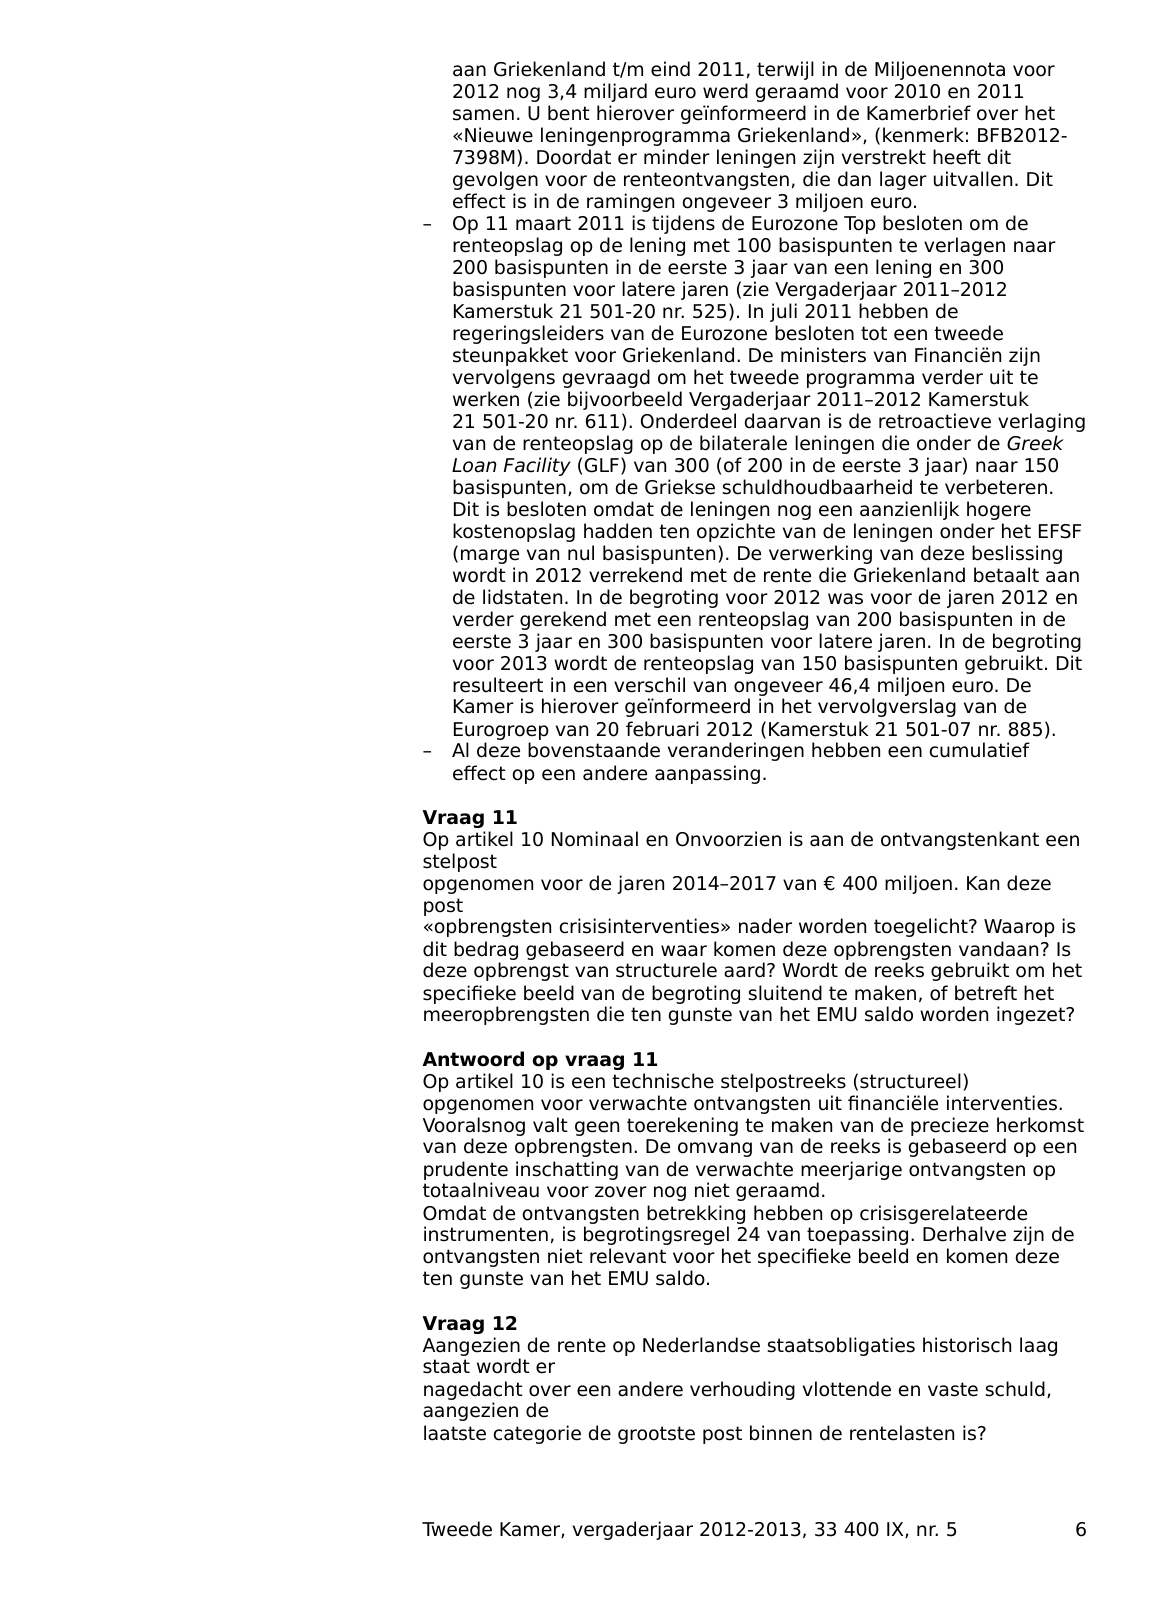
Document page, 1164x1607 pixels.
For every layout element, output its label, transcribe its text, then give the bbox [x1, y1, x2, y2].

text Op artikel 10 is een technische stelpostreeks (structureel) opgenomen voor verwachte ontvangsten uit financiële interventies. Vooralsnog valt geen toerekening te maken van de precieze herkomst van deze opbrengsten. De omvang van de reeks is gebaseerd op een prudente inschatting van de verwachte meerjarige ontvangsten op totaalniveau voor zover nog niet geraamd. [422, 1071, 1087, 1202]
text nagedacht over een andere verhouding vlottende en vaste schuld, aangezien de [422, 1378, 1087, 1422]
text Antwoord op vraag 11 [422, 1048, 1087, 1071]
text «opbrengsten crisisinterventies» nader worden toegelicht? Waarop is dit bedrag gebaseerd en waar komen deze opbrengsten vandaan? Is deze opbrengst van structurele aard? Wordt de reeks gebruikt om het specifieke beeld van de begroting sluitend te maken, of betreft het meeropbrengsten die ten gunste van het EMU saldo worden ingezet? [422, 916, 1087, 1026]
text Vraag 12 [422, 1312, 1087, 1334]
text opgenomen voor de jaren 2014–2017 van € 400 miljoen. Kan deze post [422, 872, 1087, 916]
text Op artikel 10 Nominaal en Onvoorzien is aan de ontvangstenkant een stelpost [422, 828, 1087, 872]
text – Al deze bovenstaande veranderingen hebben een cumulatief effect op een andere aanpassing. [422, 740, 1087, 784]
text Omdat de ontvangsten betrekking hebben op crisisgerelateerde instrumenten, is begrotingsregel 24 van toepassing. Derhalve zijn de ontvangsten niet relevant voor het specifieke beeld en komen deze ten gunste van het EMU saldo. [422, 1202, 1087, 1290]
text aan Griekenland t/m eind 2011, terwijl in de Miljoenennota voor 2012 nog 3,4 miljard euro werd geraamd voor 2010 en 2011 samen. U bent hierover geïnformeerd in de Kamerbrief over het «Nieuwe leningenprogramma Griekenland», (kenmerk: BFB2012-7398M). Doordat er minder leningen zijn verstrekt heeft dit gevolgen voor de renteontvangsten, die dan lager uitvallen. Dit effect is in de ramingen ongeveer 3 miljoen euro. [422, 59, 1087, 213]
text laatste categorie de grootste post binnen de rentelasten is? [422, 1422, 1087, 1444]
text Aangezien de rente op Nederlandse staatsobligaties historisch laag staat wordt er [422, 1334, 1087, 1378]
text Vraag 11 [422, 807, 1087, 828]
text – Op 11 maart 2011 is tijdens de Eurozone Top besloten om de renteopslag op de lening met 100 basispunten te verlagen naar 200 basispunten in de eerste 3 jaar van een lening en 300 basispunten voor latere jaren (zie Vergaderjaar 2011–2012 Kamerstuk 21 501-20 nr. 525). In juli 2011 hebben de regeringsleiders van de Eurozone besloten tot een tweede steunpakket voor Griekenland. De ministers van Financiën zijn vervolgens gevraagd om het tweede programma verder uit te werken (zie bijvoorbeeld Vergaderjaar 2011–2012 Kamerstuk 21 501-20 nr. 611). Onderdeel daarvan is de retroactieve verlaging van de renteopslag op de bilaterale leningen die onder de Greek Loan Facility (GLF) van 300 (of 200 in de eerste 3 jaar) naar 150 basispunten, om de Griekse schuldhoudbaarheid te verbeteren. Dit is besloten omdat de leningen nog een aanzienlijk hogere kostenopslag hadden ten opzichte van de leningen onder het EFSF (marge van nul basispunten). De verwerking van deze beslissing wordt in 2012 verrekend met de rente die Griekenland betaalt aan de lidstaten. In de begroting voor 2012 was voor de jaren 2012 en verder gerekend met een renteopslag van 200 basispunten in de eerste 3 jaar en 300 basispunten voor latere jaren. In de begroting voor 2013 wordt de renteopslag van 150 basispunten gebruikt. Dit resulteert in een verschil van ongeveer 46,4 miljoen euro. De Kamer is hierover geïnformeerd in het vervolgverslag van de Eurogroep van 20 februari 2012 (Kamerstuk 21 501-07 nr. 885). [422, 213, 1087, 740]
